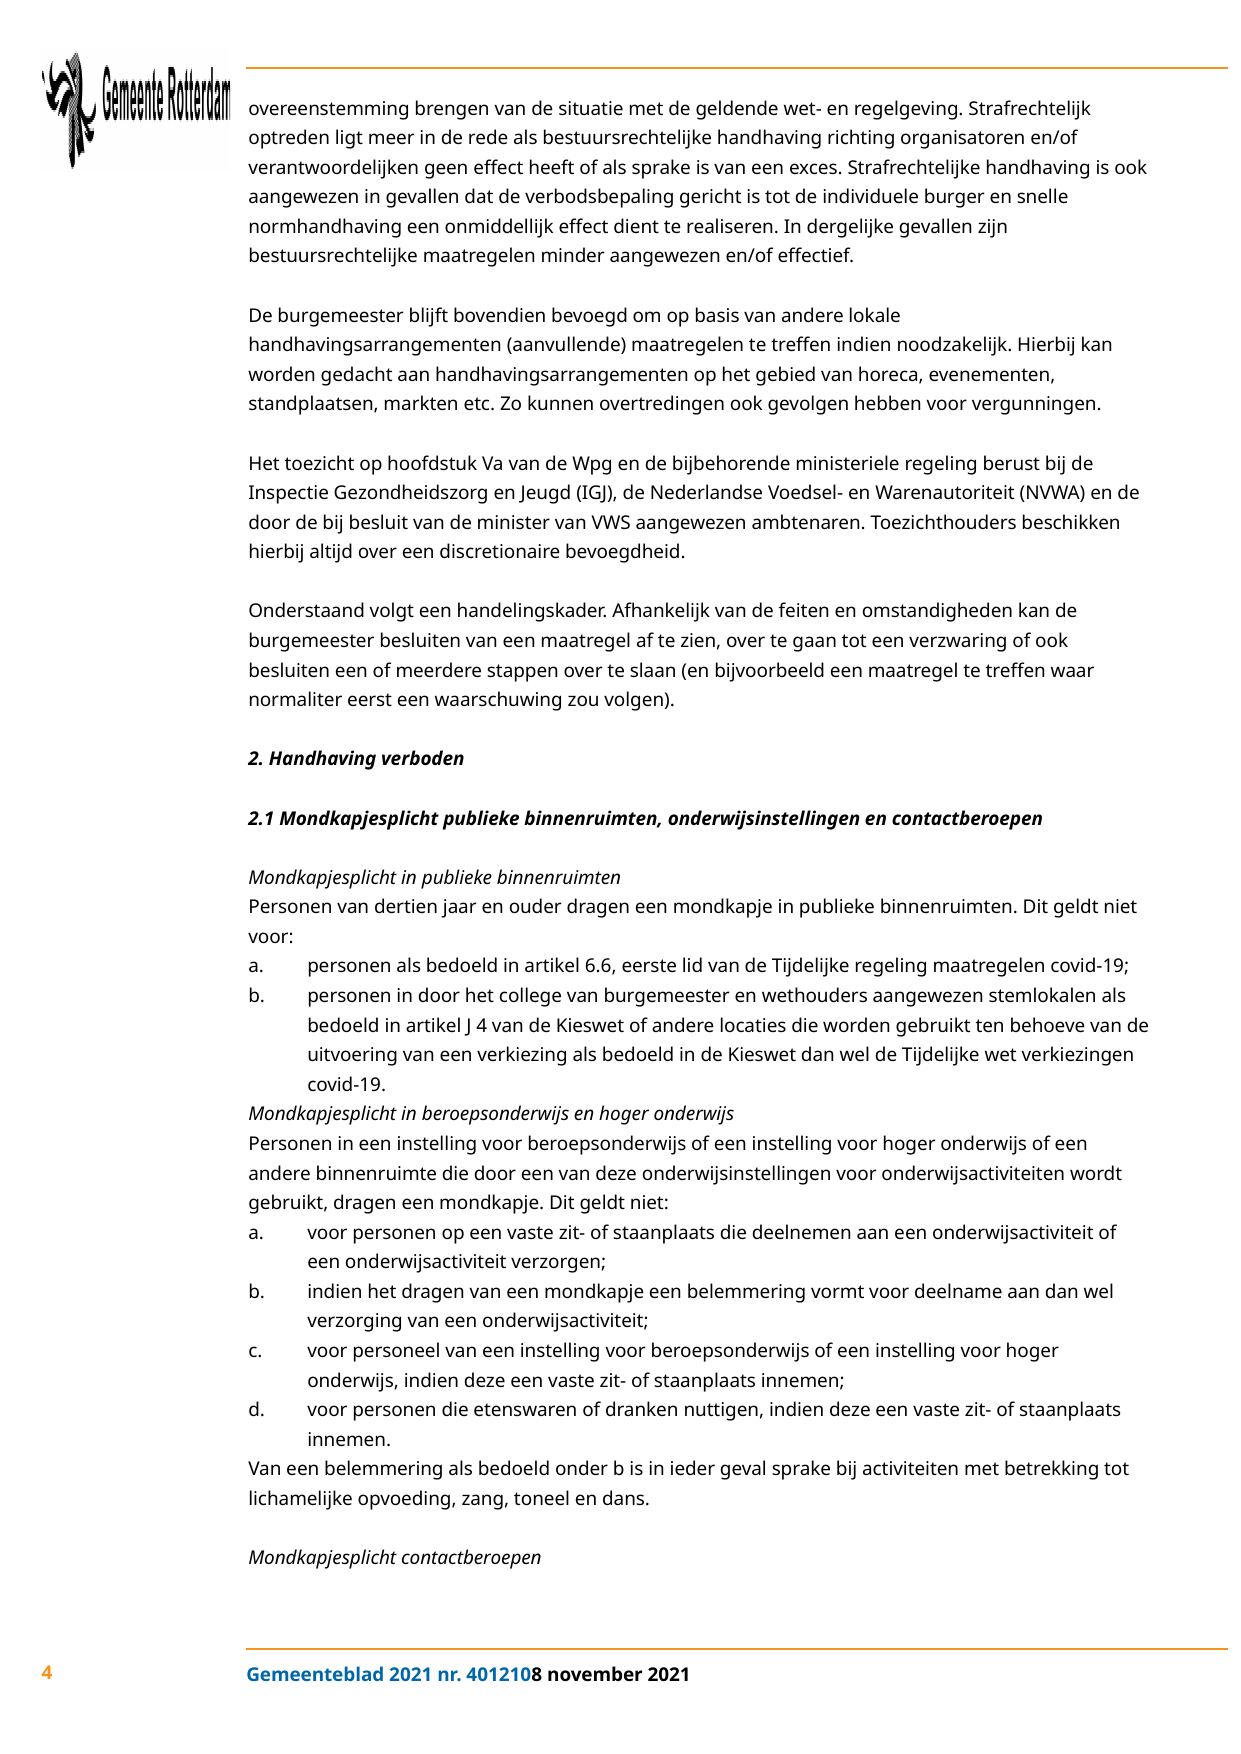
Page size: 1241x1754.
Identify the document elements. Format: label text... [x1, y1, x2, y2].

list personen als bedoeld in artikel 6.6, eerste lid van de Tijdelijke regeling maatregelen covid-19; [248, 953, 1152, 978]
text Mondkapjesplicht in publieke binnenruimten [248, 864, 1152, 890]
text Mondkapjesplicht in beroepsonderwijs en hoger onderwijs [248, 1101, 1152, 1126]
text Mondkapjesplicht contactberoepen [248, 1544, 1152, 1570]
text Personen in een instelling voor beroepsonderwijs of een instelling voor hoger onderwijs of een andere binnenruimte die door een van deze onderwijsinstellingen voor onderwijsactiviteiten wordt gebruikt, dragen een mondkapje. Dit geldt niet: [248, 1130, 1152, 1215]
text Het toezicht op hoofdstuk Va van de Wpg en de bijbehorende ministeriele regeling berust bij de Inspectie Gezondheidszorg en Jeugd (IGJ), de Nederlandse Voedsel- en Warenautoriteit (NVWA) en de door de bij besluit van de minister van VWS aangewezen ambtenaren. Toezichthouders beschikken hierbij altijd over een discretionaire bevoegdheid. [248, 450, 1152, 564]
list voor personeel van een instelling voor beroepsonderwijs of een instelling voor hoger onderwijs, indien deze een vaste zit- of staanplaats innemen; [248, 1337, 1152, 1393]
text 2.1 Mondkapjesplicht publieke binnenruimten, onderwijsinstellingen en contactberoepen [248, 805, 1152, 831]
list indien het dragen van een mondkapje een belemmering vormt voor deelname aan dan wel verzorging van een onderwijsactiviteit; [248, 1278, 1152, 1333]
list voor personen op een vaste zit- of staanplaats die deelnemen aan een onderwijsactiviteit of een onderwijsactiviteit verzorgen; [248, 1219, 1152, 1274]
text overeenstemming brengen van de situatie met de geldende wet- en regelgeving. Strafrechtelijk optreden ligt meer in de rede als bestuursrechtelijke handhaving richting organisatoren en/of verantwoordelijken geen effect heeft of als sprake is van een exces. Strafrechtelijke handhaving is ook aangewezen in gevallen dat de verbodsbepaling gericht is tot de individuele burger en snelle normhandhaving een onmiddellijk effect dient te realiseren. In dergelijke gevallen zijn bestuursrechtelijke maatregelen minder aangewezen en/of effectief. [248, 95, 1152, 268]
picture [41, 47, 231, 172]
text Personen van dertien jaar en ouder dragen een mondkapje in publieke binnenruimten. Dit geldt niet voor: [248, 893, 1152, 949]
text 2. Handhaving verboden [248, 746, 1152, 771]
text Onderstaand volgt een handelingskader. Afhankelijk van de feiten en omstandigheden kan de burgemeester besluiten van een maatregel af te zien, over te gaan tot een verzwaring of ook besluiten een of meerdere stappen over te slaan (en bijvoorbeeld een maatregel te treffen waar normaliter eerst een waarschuwing zou volgen). [248, 598, 1152, 712]
list voor personen die etenswaren of dranken nuttigen, indien deze een vaste zit- of staanplaats innemen. [248, 1396, 1152, 1452]
list personen in door het college van burgemeester en wethouders aangewezen stemlokalen als bedoeld in artikel J 4 van de Kieswet of andere locaties die worden gebruikt ten behoeve van de uitvoering van een verkiezing als bedoeld in de Kieswet dan wel de Tijdelijke wet verkiezingen covid-19. [248, 982, 1152, 1097]
text De burgemeester blijft bovendien bevoegd om op basis van andere lokale handhavingsarrangementen (aanvullende) maatregelen te treffen indien noodzakelijk. Hierbij kan worden gedacht aan handhavingsarrangementen op het gebied van horeca, evenementen, standplaatsen, markten etc. Zo kunnen overtredingen ook gevolgen hebben voor vergunningen. [248, 302, 1152, 416]
text Van een belemmering als bedoeld onder b is in ieder geval sprake bij activiteiten met betrekking tot lichamelijke opvoeding, zang, toneel en dans. [248, 1456, 1152, 1511]
